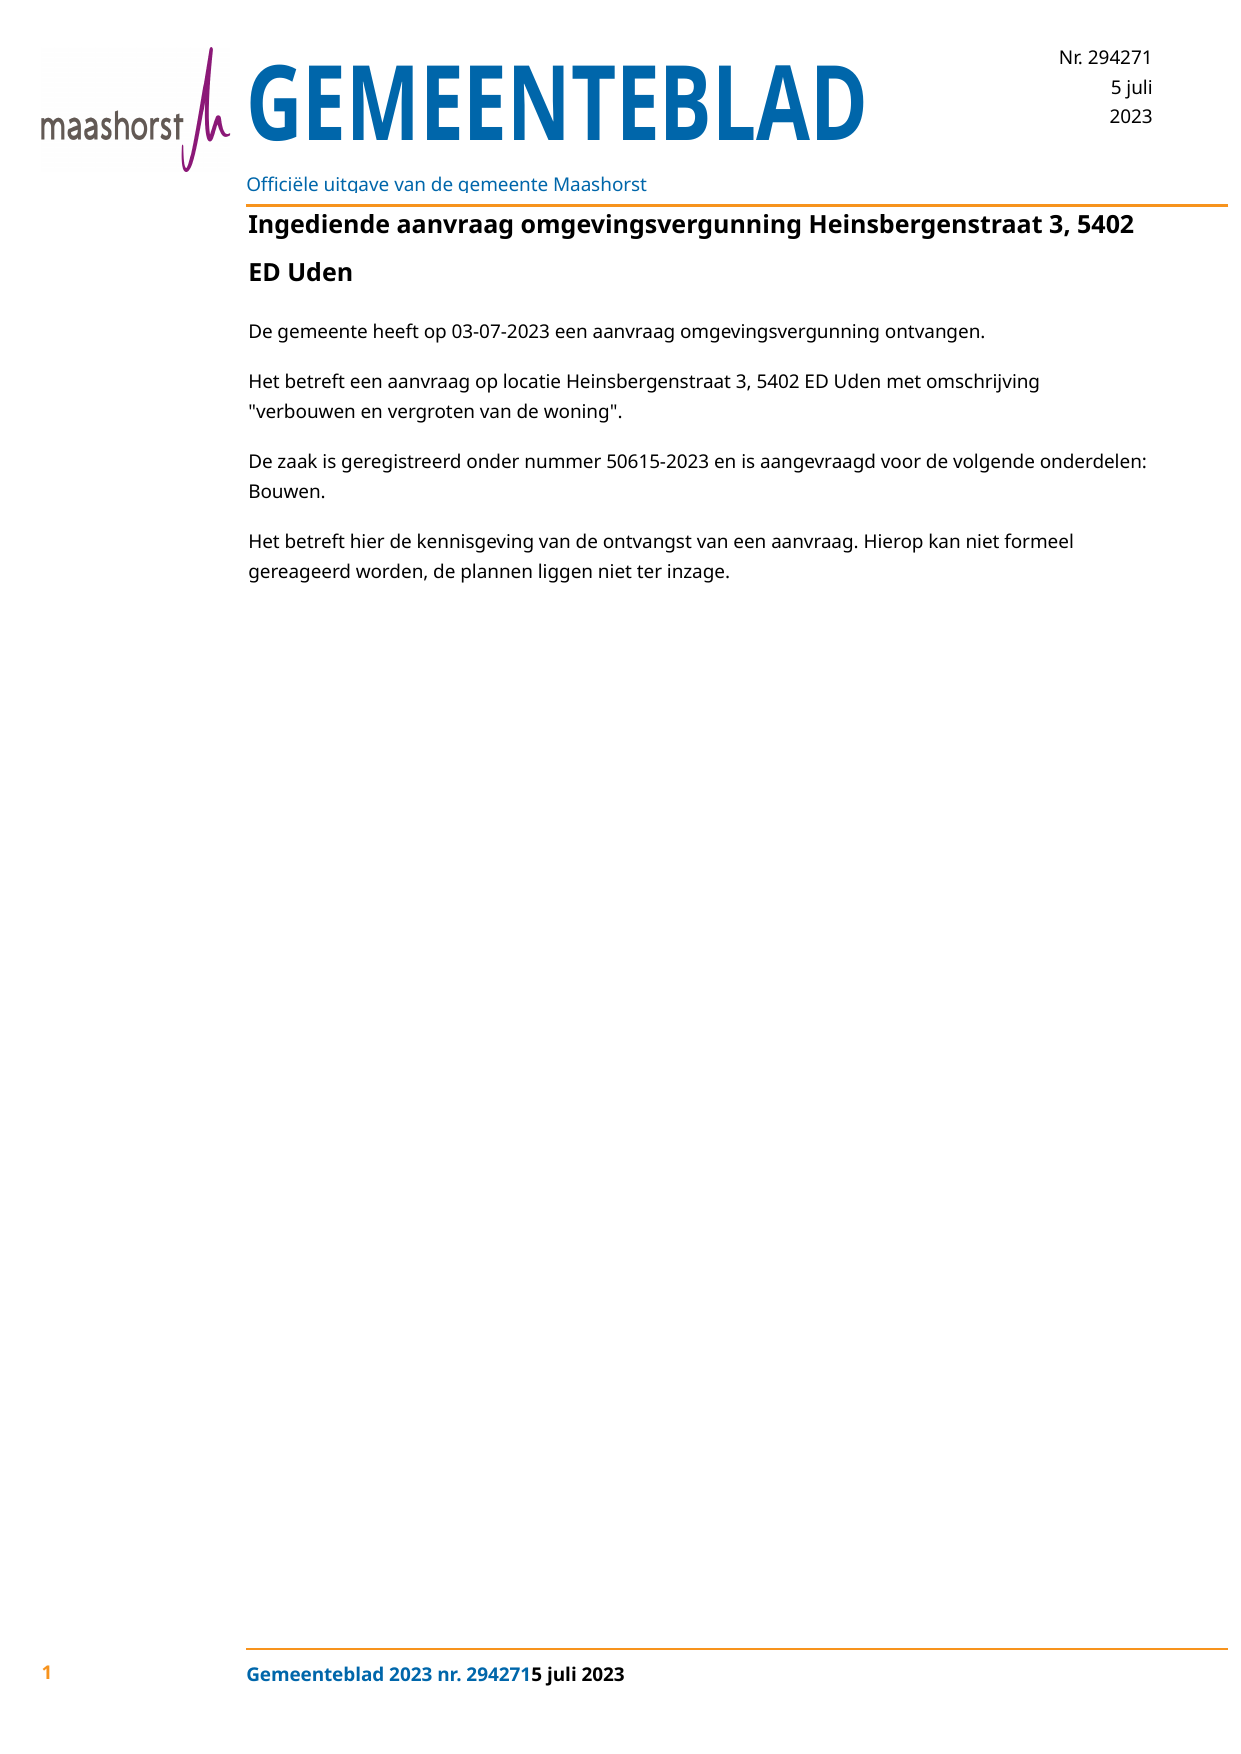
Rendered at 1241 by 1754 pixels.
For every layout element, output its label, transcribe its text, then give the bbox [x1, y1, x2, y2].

text Ingediende aanvraag omgevingsvergunning Heinsbergenstraat 3, 5402 ED Uden [248, 207, 1152, 288]
picture [41, 47, 231, 172]
text De zaak is geregistreerd onder nummer 50615-2023 en is aangevraagd voor de volgende onderdelen: Bouwen. [248, 448, 1152, 504]
text Het betreft hier de kennisgeving van de ontvangst van een aanvraag. Hierop kan niet formeel gereageerd worden, de plannen liggen niet ter inzage. [248, 528, 1152, 584]
text Het betreft een aanvraag op locatie Heinsbergenstraat 3, 5402 ED Uden met omschrijving "verbouwen en vergroten van de woning". [248, 368, 1152, 424]
text De gemeente heeft op 03-07-2023 een aanvraag omgevingsvergunning ontvangen. [248, 318, 1152, 344]
